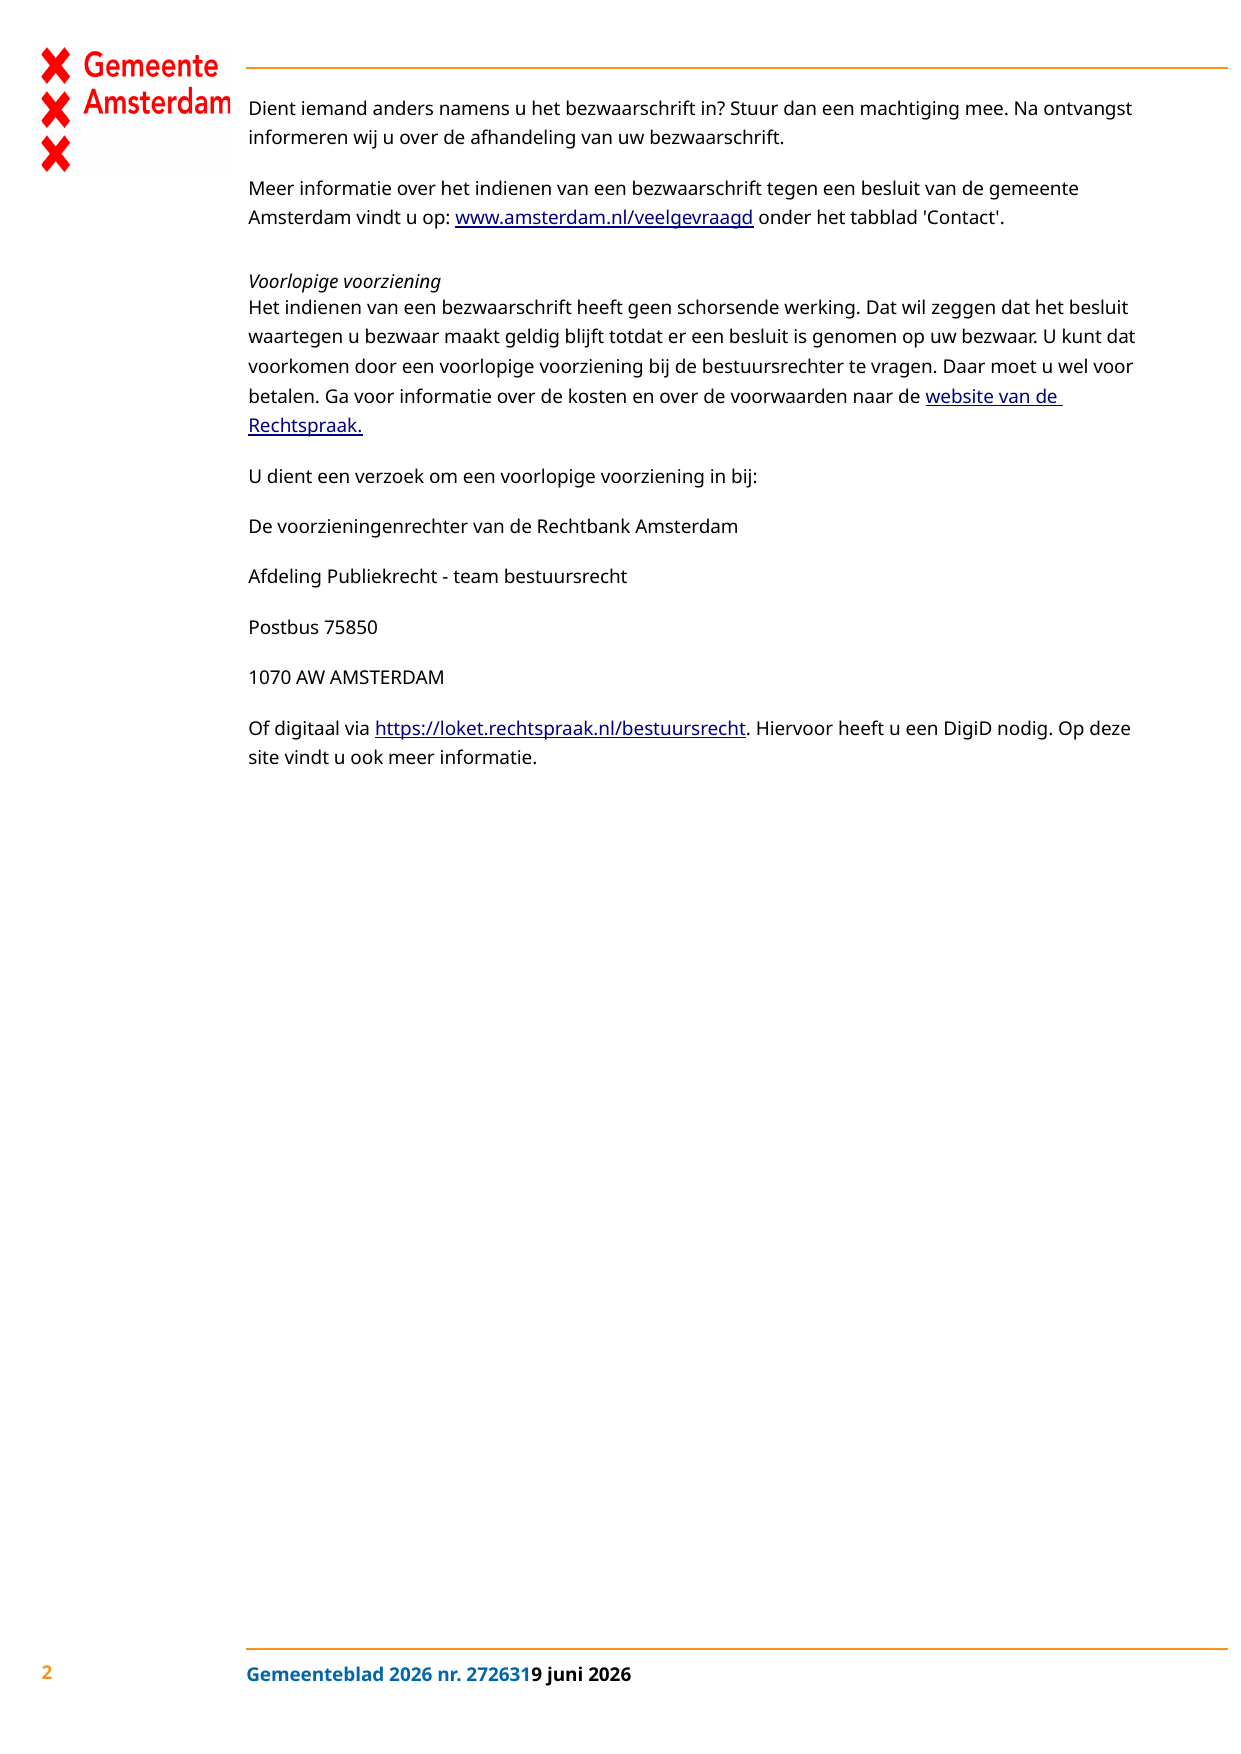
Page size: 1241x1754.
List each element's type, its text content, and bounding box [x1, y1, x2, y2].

text Voorlopige voorziening [248, 268, 1152, 294]
text De voorzieningenrechter van de Rechtbank Amsterdam [248, 513, 1152, 539]
text Meer informatie over het indienen van een bezwaarschrift tegen een besluit van de gemeente Amsterdam vindt u op: www.amsterdam.nl/veelgevraagd onder het tabblad 'Contact'. [248, 175, 1152, 230]
text Dient iemand anders namens u het bezwaarschrift in? Stuur dan een machtiging mee. Na ontvangst informeren wij u over de afhandeling van uw bezwaarschrift. [248, 95, 1152, 150]
text Postbus 75850 [248, 614, 1152, 640]
picture [41, 47, 231, 172]
text Afdeling Publiekrecht - team bestuursrecht [248, 564, 1152, 589]
text 1070 AW AMSTERDAM [248, 664, 1152, 690]
text U dient een verzoek om een voorlopige voorziening in bij: [248, 463, 1152, 488]
text Of digitaal via https://loket.rechtspraak.nl/bestuursrecht. Hiervoor heeft u een DigiD nodig. Op deze site vindt u ook meer informatie. [248, 715, 1152, 770]
text Het indienen van een bezwaarschrift heeft geen schorsende werking. Dat wil zeggen dat het besluit waartegen u bezwaar maakt geldig blijft totdat er een besluit is genomen op uw bezwaar. U kunt dat voorkomen door een voorlopige voorziening bij de bestuursrechter te vragen. Daar moet u wel voor betalen. Ga voor informatie over de kosten en over de voorwaarden naar de website van de Rechtspraak. [248, 294, 1152, 438]
